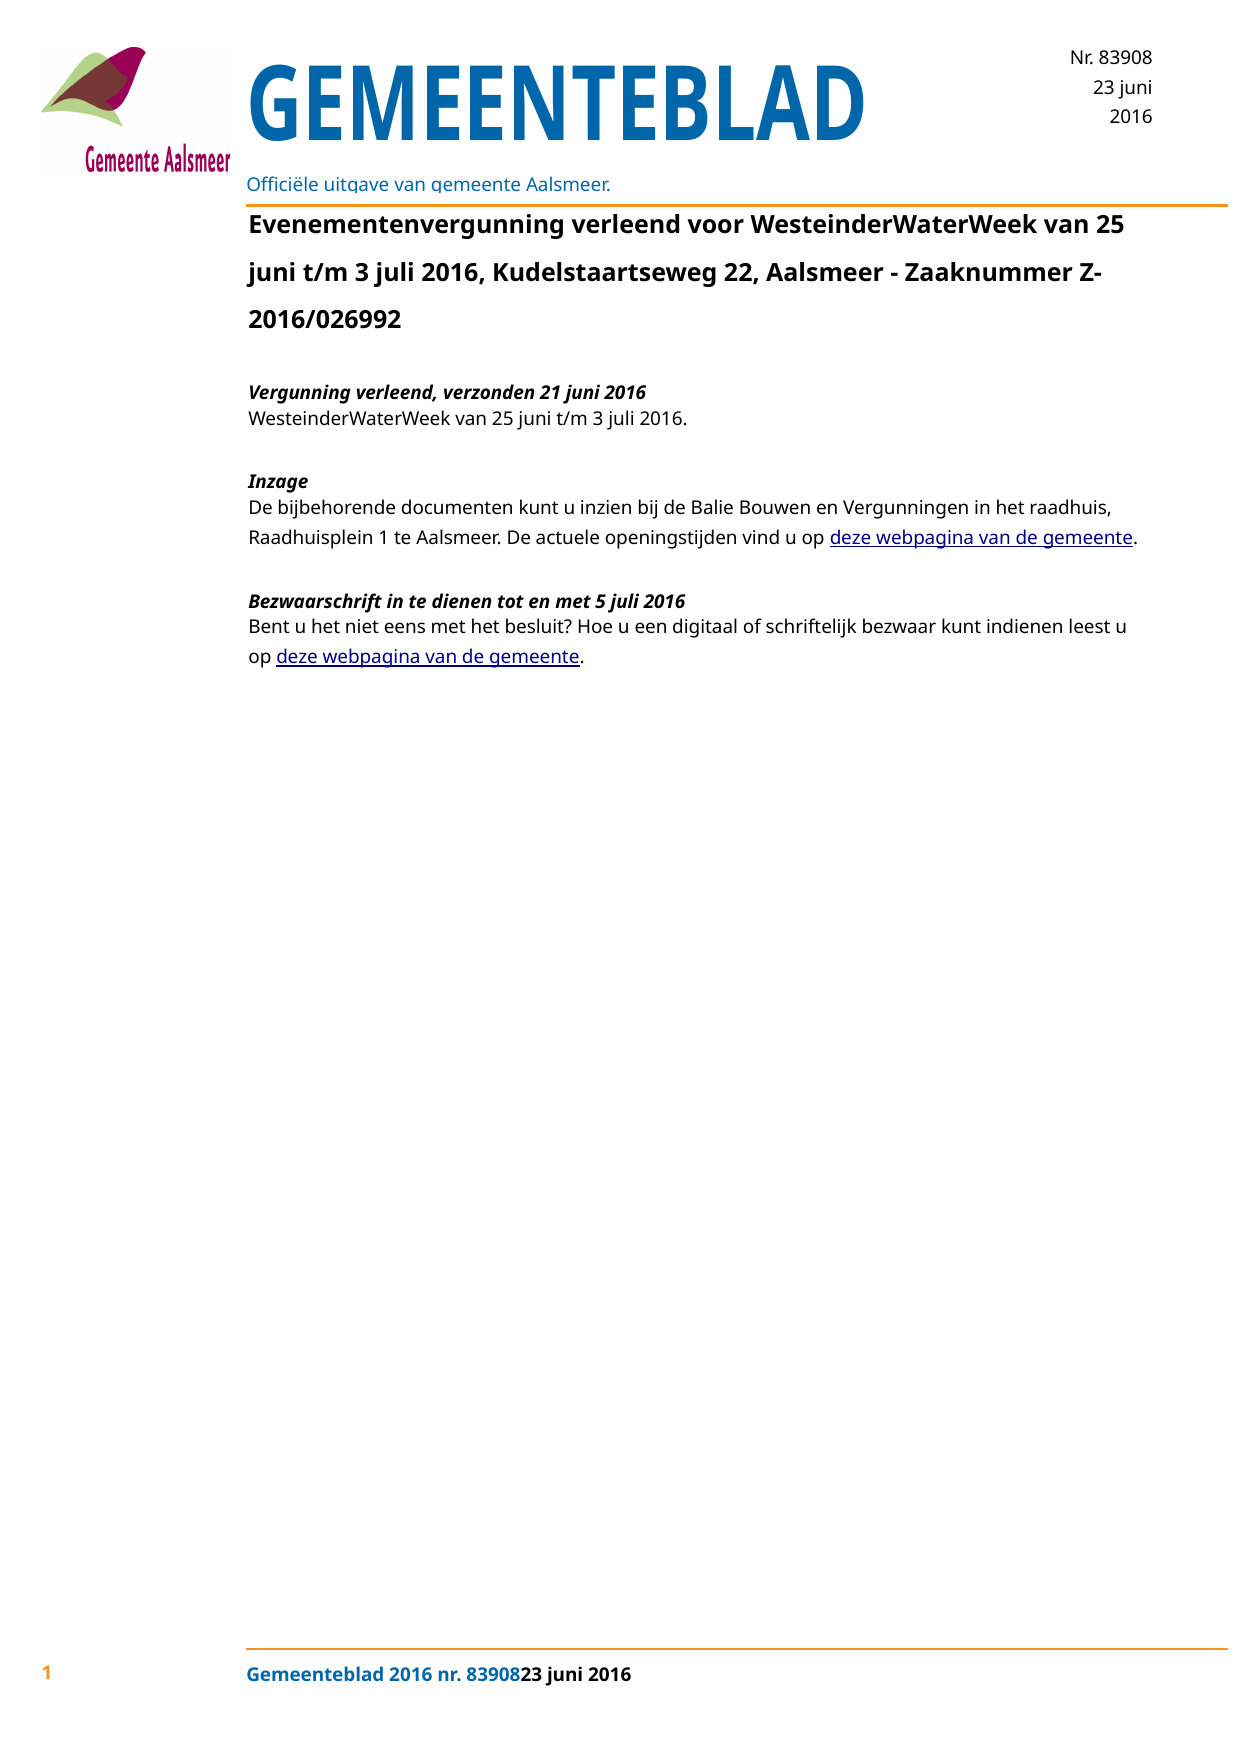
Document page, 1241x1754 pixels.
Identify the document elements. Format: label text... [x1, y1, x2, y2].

text De bijbehorende documenten kunt u inzien bij de Balie Bouwen en Vergunningen in het raadhuis, Raadhuisplein 1 te Aalsmeer. De actuele openingstijden vind u op deze webpagina van de gemeente. [248, 494, 1152, 550]
text Bezwaarschrift in te dienen tot en met 5 juli 2016 [248, 588, 1152, 614]
text Bent u het niet eens met het besluit? Hoe u een digitaal of schriftelijk bezwaar kunt indienen leest u op deze webpagina van de gemeente. [248, 614, 1152, 669]
text Inzage [248, 469, 1152, 494]
text Evenementenvergunning verleend voor WesteinderWaterWeek van 25 juni t/m 3 juli 2016, Kudelstaartseweg 22, Aalsmeer - Zaaknummer Z-2016/026992 [248, 207, 1152, 336]
text Vergunning verleend, verzonden 21 juni 2016 [248, 379, 1152, 405]
picture [41, 47, 231, 172]
text WesteinderWaterWeek van 25 juni t/m 3 juli 2016. [248, 405, 1152, 431]
